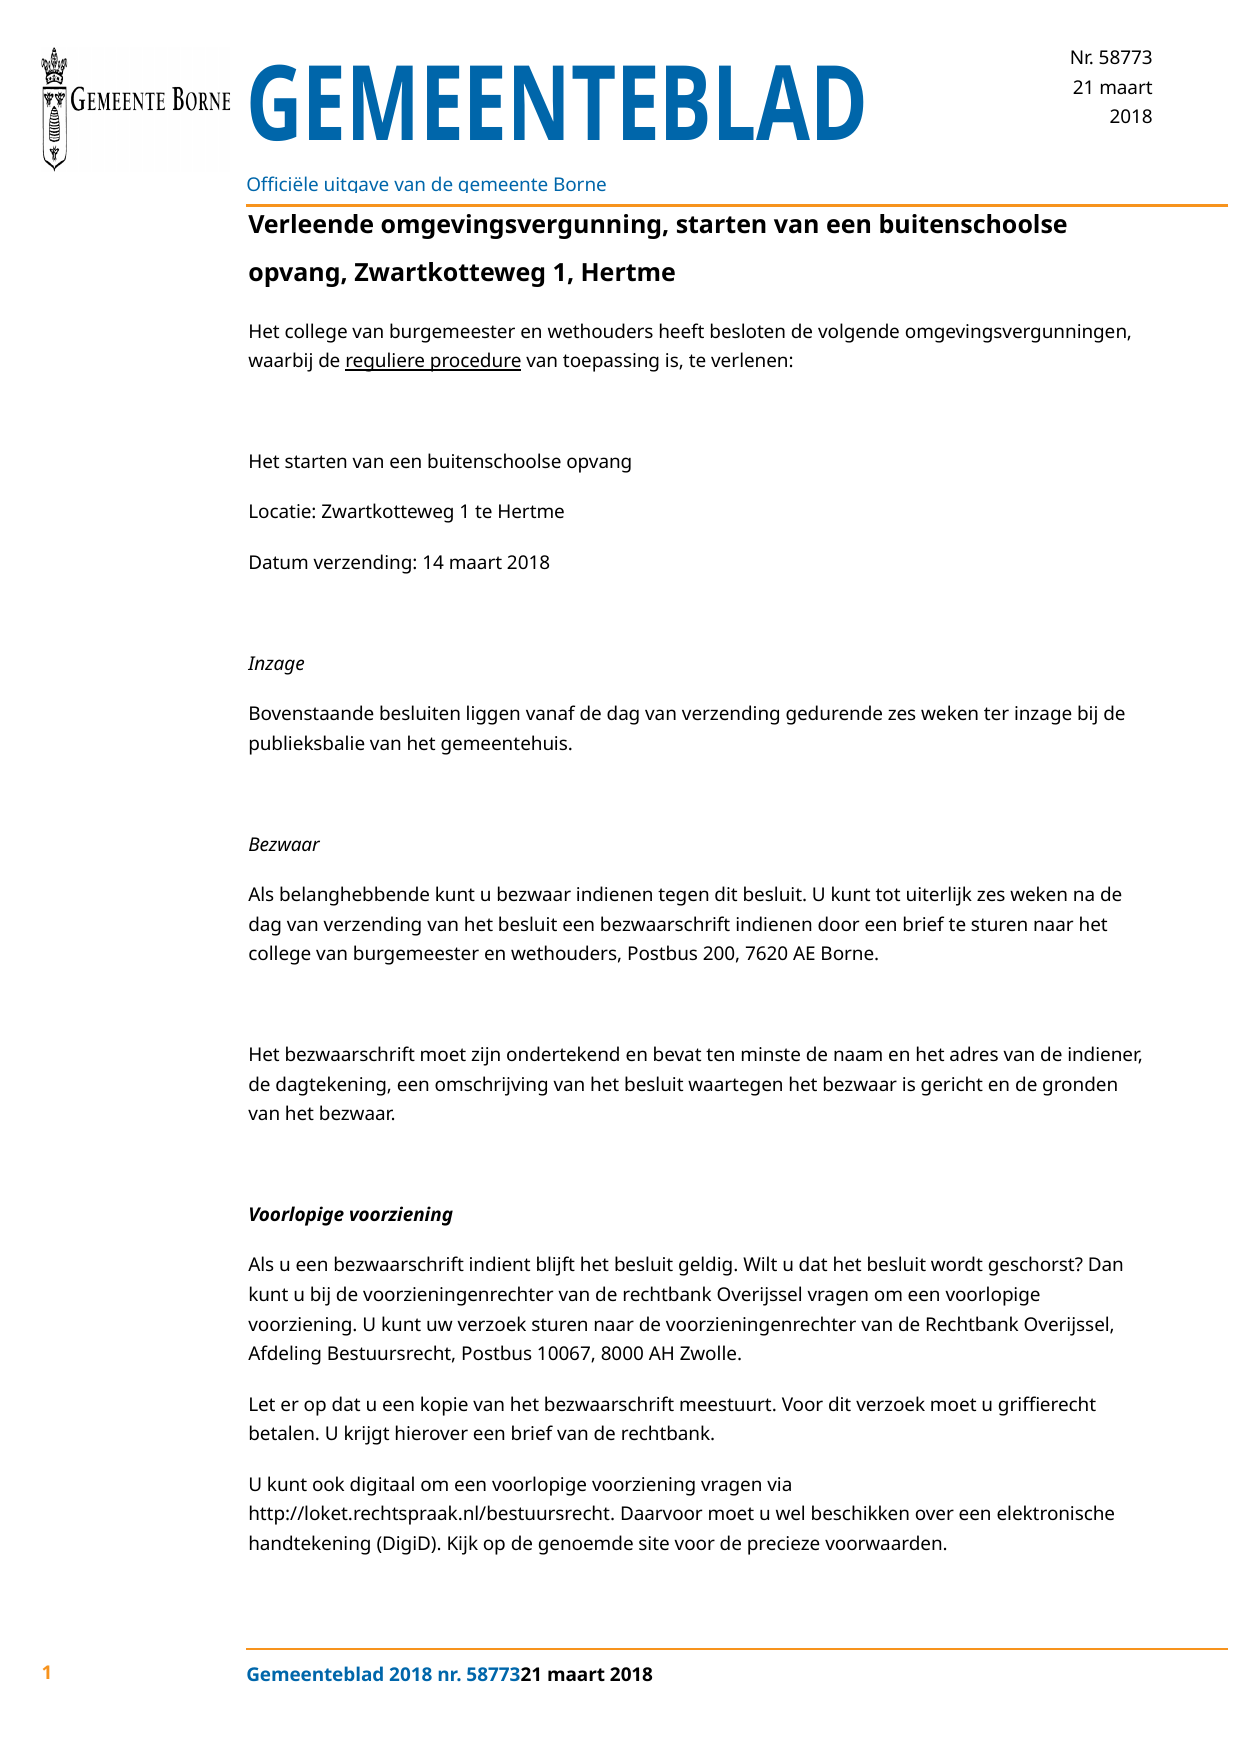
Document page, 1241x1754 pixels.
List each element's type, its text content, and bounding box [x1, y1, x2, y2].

text Let er op dat u een kopie van het bezwaarschrift meestuurt. Voor dit verzoek moet u griffierecht betalen. U krijgt hierover een brief van de rechtbank. [248, 1391, 1152, 1446]
text Verleende omgevingsvergunning, starten van een buitenschoolse opvang, Zwartkotteweg 1, Hertme [248, 207, 1152, 288]
text Als belanghebbende kunt u bezwaar indienen tegen dit besluit. U kunt tot uiterlijk zes weken na de dag van verzending van het besluit een bezwaarschrift indienen door een brief te sturen naar het college van burgemeester en wethouders, Postbus 200, 7620 AE Borne. [248, 881, 1152, 966]
text Bezwaar [248, 831, 1152, 857]
text Het college van burgemeester en wethouders heeft besloten de volgende omgevingsvergunningen, waarbij de reguliere procedure van toepassing is, te verlenen: [248, 318, 1152, 373]
text Voorlopige voorziening [248, 1201, 1152, 1227]
text Locatie: Zwartkotteweg 1 te Hertme [248, 499, 1152, 524]
text Inzage [248, 650, 1152, 676]
text Het bezwaarschrift moet zijn ondertekend en bevat ten minste de naam en het adres van de indiener, de dagtekening, een omschrijving van het besluit waartegen het bezwaar is gericht en de gronden van het bezwaar. [248, 1041, 1152, 1126]
text Datum verzending: 14 maart 2018 [248, 549, 1152, 575]
text Het starten van een buitenschoolse opvang [248, 448, 1152, 474]
text U kunt ook digitaal om een voorlopige voorziening vragen via http://loket.rechtspraak.nl/bestuursrecht. Daarvoor moet u wel beschikken over een elektronische handtekening (DigiD). Kijk op de genoemde site voor de precieze voorwaarden. [248, 1471, 1152, 1556]
text Bovenstaande besluiten liggen vanaf de dag van verzending gedurende zes weken ter inzage bij de publieksbalie van het gemeentehuis. [248, 700, 1152, 756]
picture [41, 47, 231, 172]
text Als u een bezwaarschrift indient blijft het besluit geldig. Wilt u dat het besluit wordt geschorst? Dan kunt u bij de voorzieningenrechter van de rechtbank Overijssel vragen om een voorlopige voorziening. U kunt uw verzoek sturen naar de voorzieningenrechter van de Rechtbank Overijssel, Afdeling Bestuursrecht, Postbus 10067, 8000 AH Zwolle. [248, 1252, 1152, 1366]
